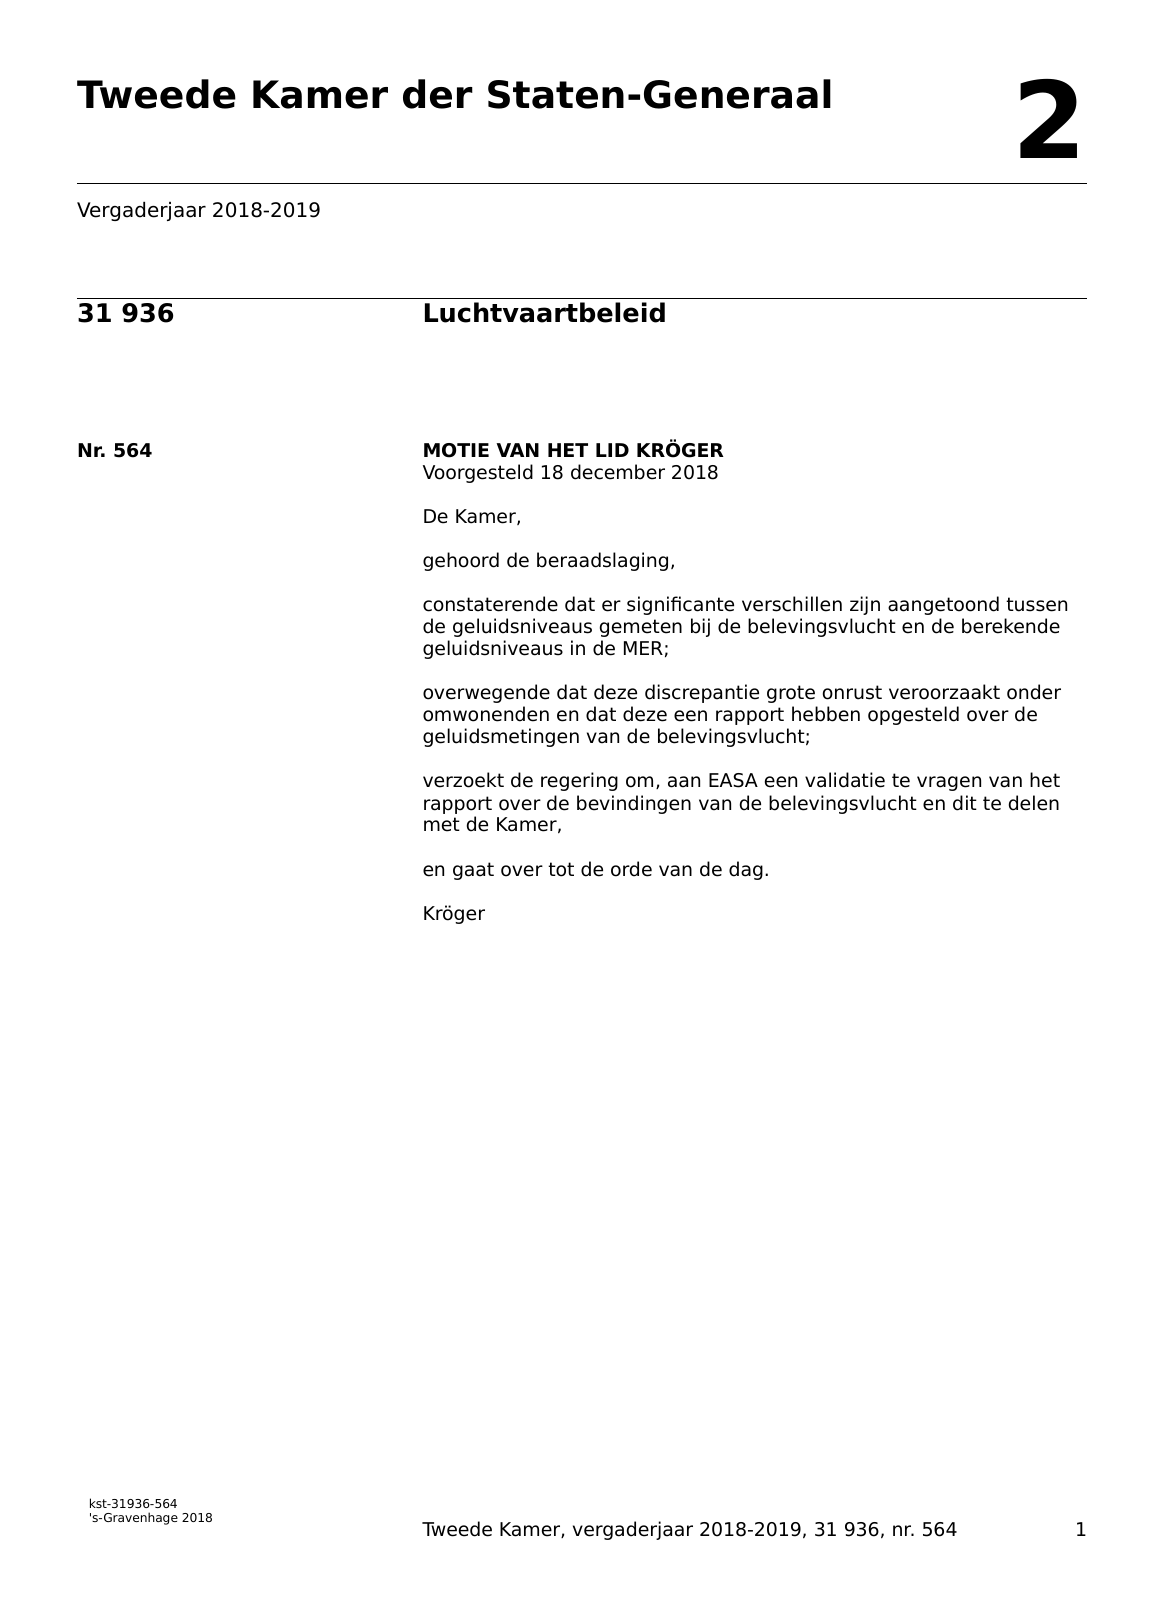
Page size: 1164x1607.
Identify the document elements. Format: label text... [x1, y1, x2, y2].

table_header 2 [886, 59, 1087, 183]
text constaterende dat er significante verschillen zijn aangetoond tussen de geluidsniveaus gemeten bij de belevingsvlucht en de berekende geluidsniveaus in de MER; [422, 594, 1087, 660]
text Voorgesteld 18 december 2018 [422, 462, 1087, 484]
text De Kamer, [422, 506, 1087, 528]
text overwegende dat deze discrepantie grote onrust veroorzaakt onder omwonenden en dat deze een rapport hebben opgesteld over de geluidsmetingen van de belevingsvlucht; [422, 682, 1087, 748]
text kst-31936-564 [88, 1497, 323, 1511]
table_cell Vergaderjaar 2018-2019 [77, 184, 1087, 298]
subtitle Nr. 564 MOTIE VAN HET LID KRÖGER [77, 440, 1087, 462]
text 's-Gravenhage 2018 [88, 1511, 323, 1525]
text en gaat over tot de orde van de dag. [422, 858, 1087, 881]
text verzoekt de regering om, aan EASA een validatie te vragen van het rapport over de bevindingen van de belevingsvlucht en dit te delen met de Kamer, [422, 770, 1087, 836]
table_header Tweede Kamer der Staten-Generaal [77, 59, 886, 183]
text gehoord de beraadslaging, [422, 550, 1087, 572]
subtitle 31 936 Luchtvaartbeleid [77, 299, 1087, 329]
text Kröger [422, 903, 1087, 925]
